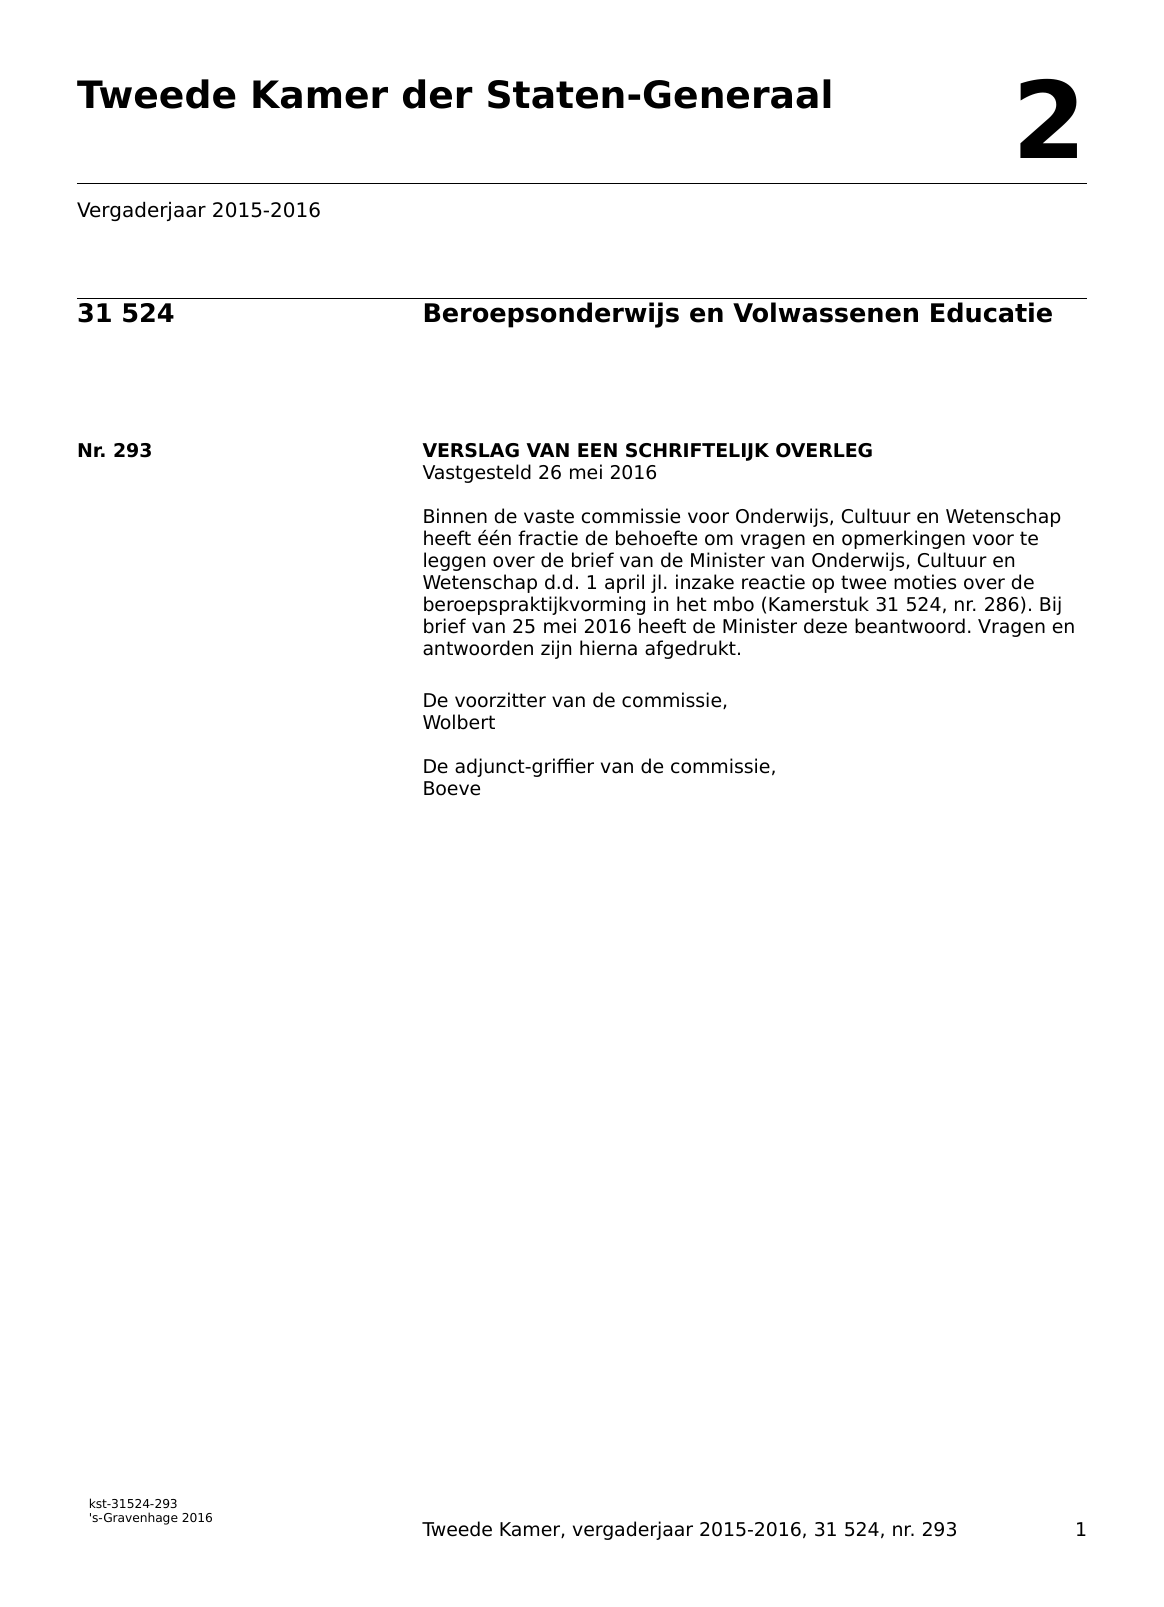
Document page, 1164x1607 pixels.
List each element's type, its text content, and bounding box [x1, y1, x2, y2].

text De voorzitter van de commissie, Wolbert [422, 690, 1087, 734]
text De adjunct-griffier van de commissie, Boeve [422, 756, 1087, 800]
table_header Tweede Kamer der Staten-Generaal [77, 59, 886, 183]
table_cell Vergaderjaar 2015-2016 [77, 184, 1087, 298]
text 's-Gravenhage 2016 [88, 1511, 323, 1525]
text kst-31524-293 [88, 1497, 323, 1511]
table_header 2 [886, 59, 1087, 183]
text Binnen de vaste commissie voor Onderwijs, Cultuur en Wetenschap heeft één fractie de behoefte om vragen en opmerkingen voor te leggen over de brief van de Minister van Onderwijs, Cultuur en Wetenschap d.d. 1 april jl. inzake reactie op twee moties over de beroepspraktijkvorming in het mbo (Kamerstuk 31 524, nr. 286). Bij brief van 25 mei 2016 heeft de Minister deze beantwoord. Vragen en antwoorden zijn hierna afgedrukt. [422, 506, 1087, 660]
subtitle Nr. 293 VERSLAG VAN EEN SCHRIFTELIJK OVERLEG [77, 440, 1087, 462]
text Vastgesteld 26 mei 2016 [422, 462, 1087, 484]
subtitle 31 524 Beroepsonderwijs en Volwassenen Educatie [77, 299, 1087, 329]
